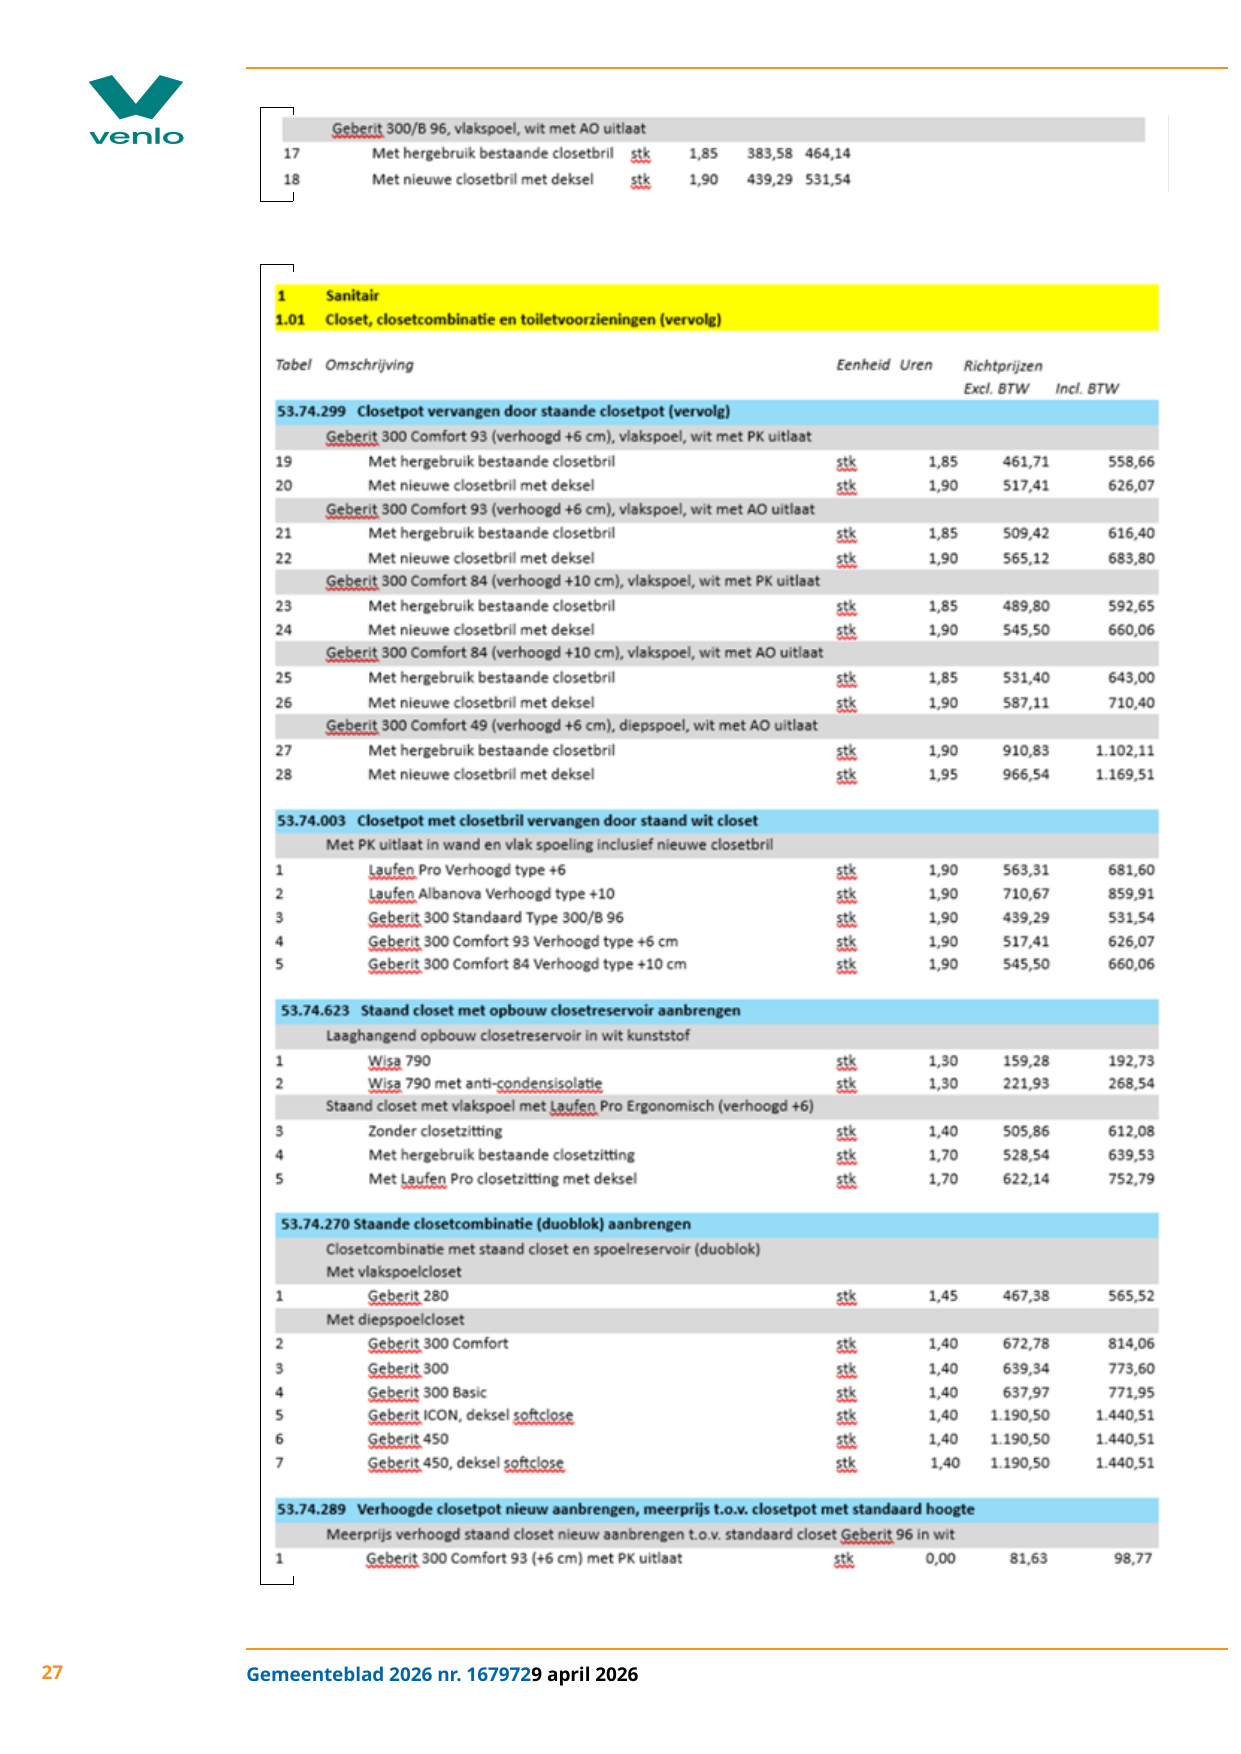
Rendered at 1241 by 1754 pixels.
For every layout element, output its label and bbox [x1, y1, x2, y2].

picture [41, 47, 231, 172]
picture [268, 115, 1173, 192]
picture [268, 272, 1173, 1576]
